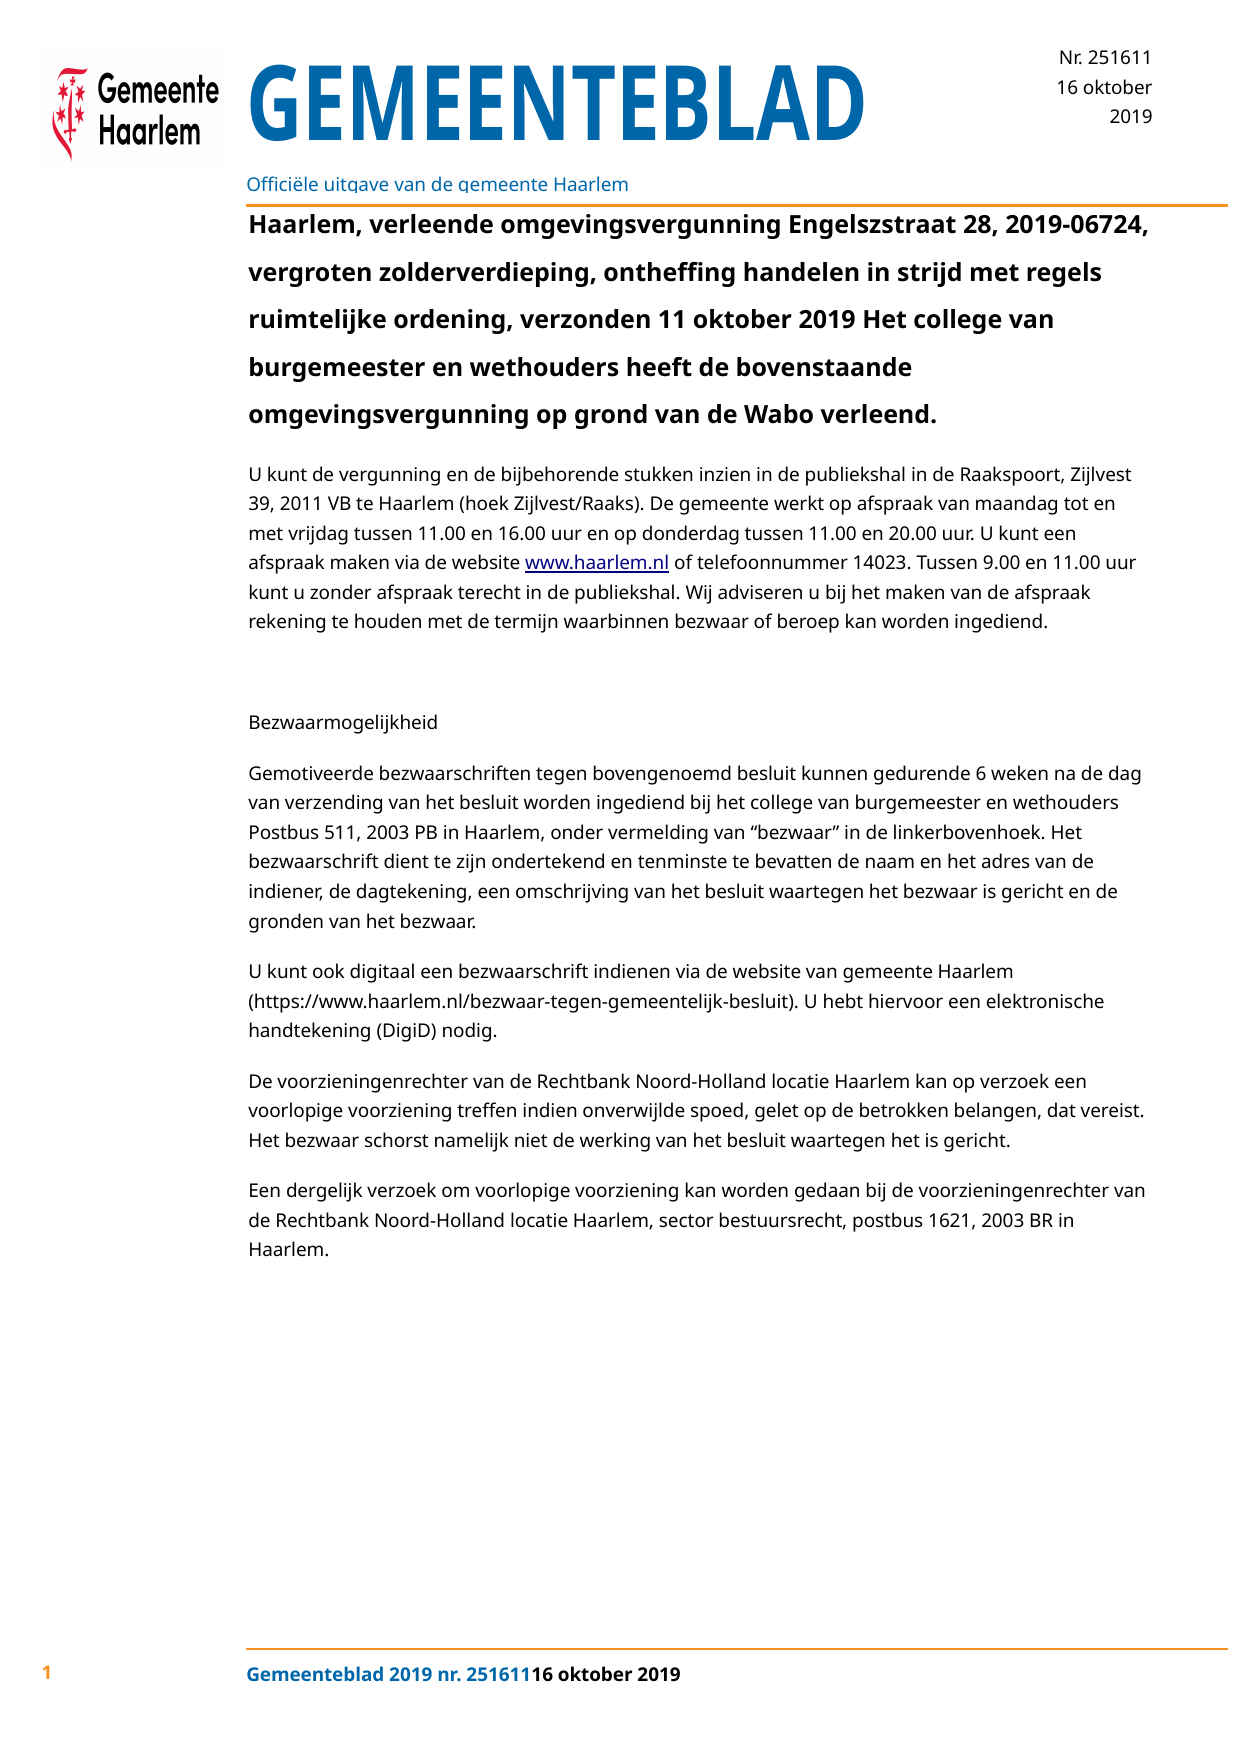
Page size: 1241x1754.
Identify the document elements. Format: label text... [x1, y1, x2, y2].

text U kunt ook digitaal een bezwaarschrift indienen via de website van gemeente Haarlem (https://www.haarlem.nl/bezwaar-tegen-gemeentelijk-besluit). U hebt hiervoor een elektronische handtekening (DigiD) nodig. [248, 958, 1152, 1043]
picture [41, 47, 231, 172]
text U kunt de vergunning en de bijbehorende stukken inzien in de publiekshal in de Raakspoort, Zijlvest 39, 2011 VB te Haarlem (hoek Zijlvest/Raaks). De gemeente werkt op afspraak van maandag tot en met vrijdag tussen 11.00 en 16.00 uur en op donderdag tussen 11.00 en 20.00 uur. U kunt een afspraak maken via de website www.haarlem.nl of telefoonnummer 14023. Tussen 9.00 en 11.00 uur kunt u zonder afspraak terecht in de publiekshal. Wij adviseren u bij het maken van de afspraak rekening te houden met de termijn waarbinnen bezwaar of beroep kan worden ingediend. [248, 461, 1152, 634]
text Een dergelijk verzoek om voorlopige voorziening kan worden gedaan bij de voorzieningenrechter van de Rechtbank Noord-Holland locatie Haarlem, sector bestuursrecht, postbus 1621, 2003 BR in Haarlem. [248, 1177, 1152, 1262]
text Bezwaarmogelijkheid [248, 709, 1152, 735]
text Haarlem, verleende omgevingsvergunning Engelszstraat 28, 2019-06724, vergroten zolderverdieping, ontheffing handelen in strijd met regels ruimtelijke ordening, verzonden 11 oktober 2019 Het college van burgemeester en wethouders heeft de bovenstaande omgevingsvergunning op grond van de Wabo verleend. [248, 207, 1152, 431]
text De voorzieningenrechter van de Rechtbank Noord-Holland locatie Haarlem kan op verzoek een voorlopige voorziening treffen indien onverwijlde spoed, gelet op de betrokken belangen, dat vereist. Het bezwaar schorst namelijk niet de werking van het besluit waartegen het is gericht. [248, 1068, 1152, 1153]
text Gemotiveerde bezwaarschriften tegen bovengenoemd besluit kunnen gedurende 6 weken na de dag van verzending van het besluit worden ingediend bij het college van burgemeester en wethouders Postbus 511, 2003 PB in Haarlem, onder vermelding van “bezwaar” in de linkerbovenhoek. Het bezwaarschrift dient te zijn ondertekend en tenminste te bevatten de naam en het adres van de indiener, de dagtekening, een omschrijving van het besluit waartegen het bezwaar is gericht en de gronden van het bezwaar. [248, 760, 1152, 933]
